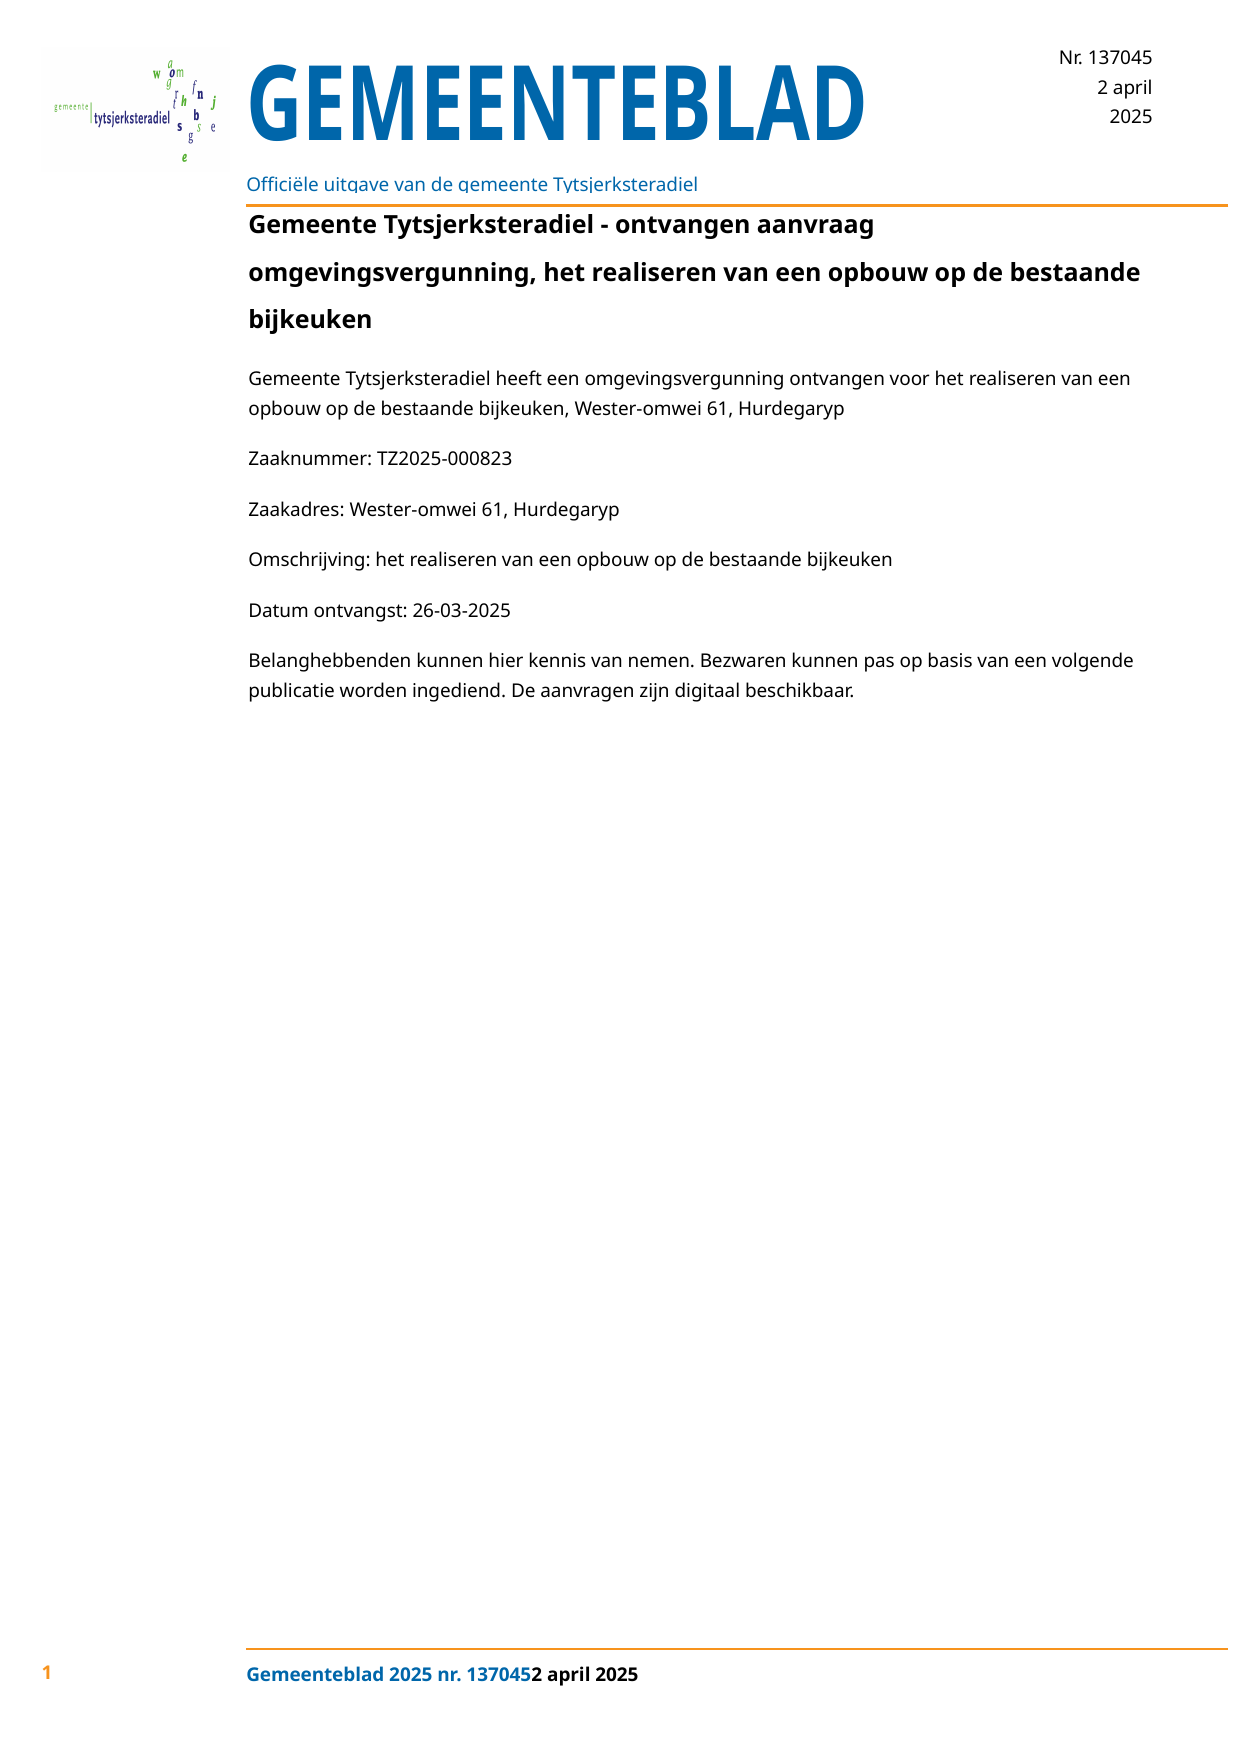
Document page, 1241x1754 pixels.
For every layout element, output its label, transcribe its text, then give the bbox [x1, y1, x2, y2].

text Gemeente Tytsjerksteradiel - ontvangen aanvraag omgevingsvergunning, het realiseren van een opbouw op de bestaande bijkeuken [248, 207, 1152, 336]
text Datum ontvangst: 26-03-2025 [248, 597, 1152, 622]
text Omschrijving: het realiseren van een opbouw op de bestaande bijkeuken [248, 546, 1152, 572]
text Zaaknummer: TZ2025-000823 [248, 446, 1152, 471]
text Belanghebbenden kunnen hier kennis van nemen. Bezwaren kunnen pas op basis van een volgende publicatie worden ingediend. De aanvragen zijn digitaal beschikbaar. [248, 647, 1152, 702]
picture [41, 47, 231, 172]
text Zaakadres: Wester-omwei 61, Hurdegaryp [248, 496, 1152, 522]
text Gemeente Tytsjerksteradiel heeft een omgevingsvergunning ontvangen voor het realiseren van een opbouw op de bestaande bijkeuken, Wester-omwei 61, Hurdegaryp [248, 366, 1152, 421]
